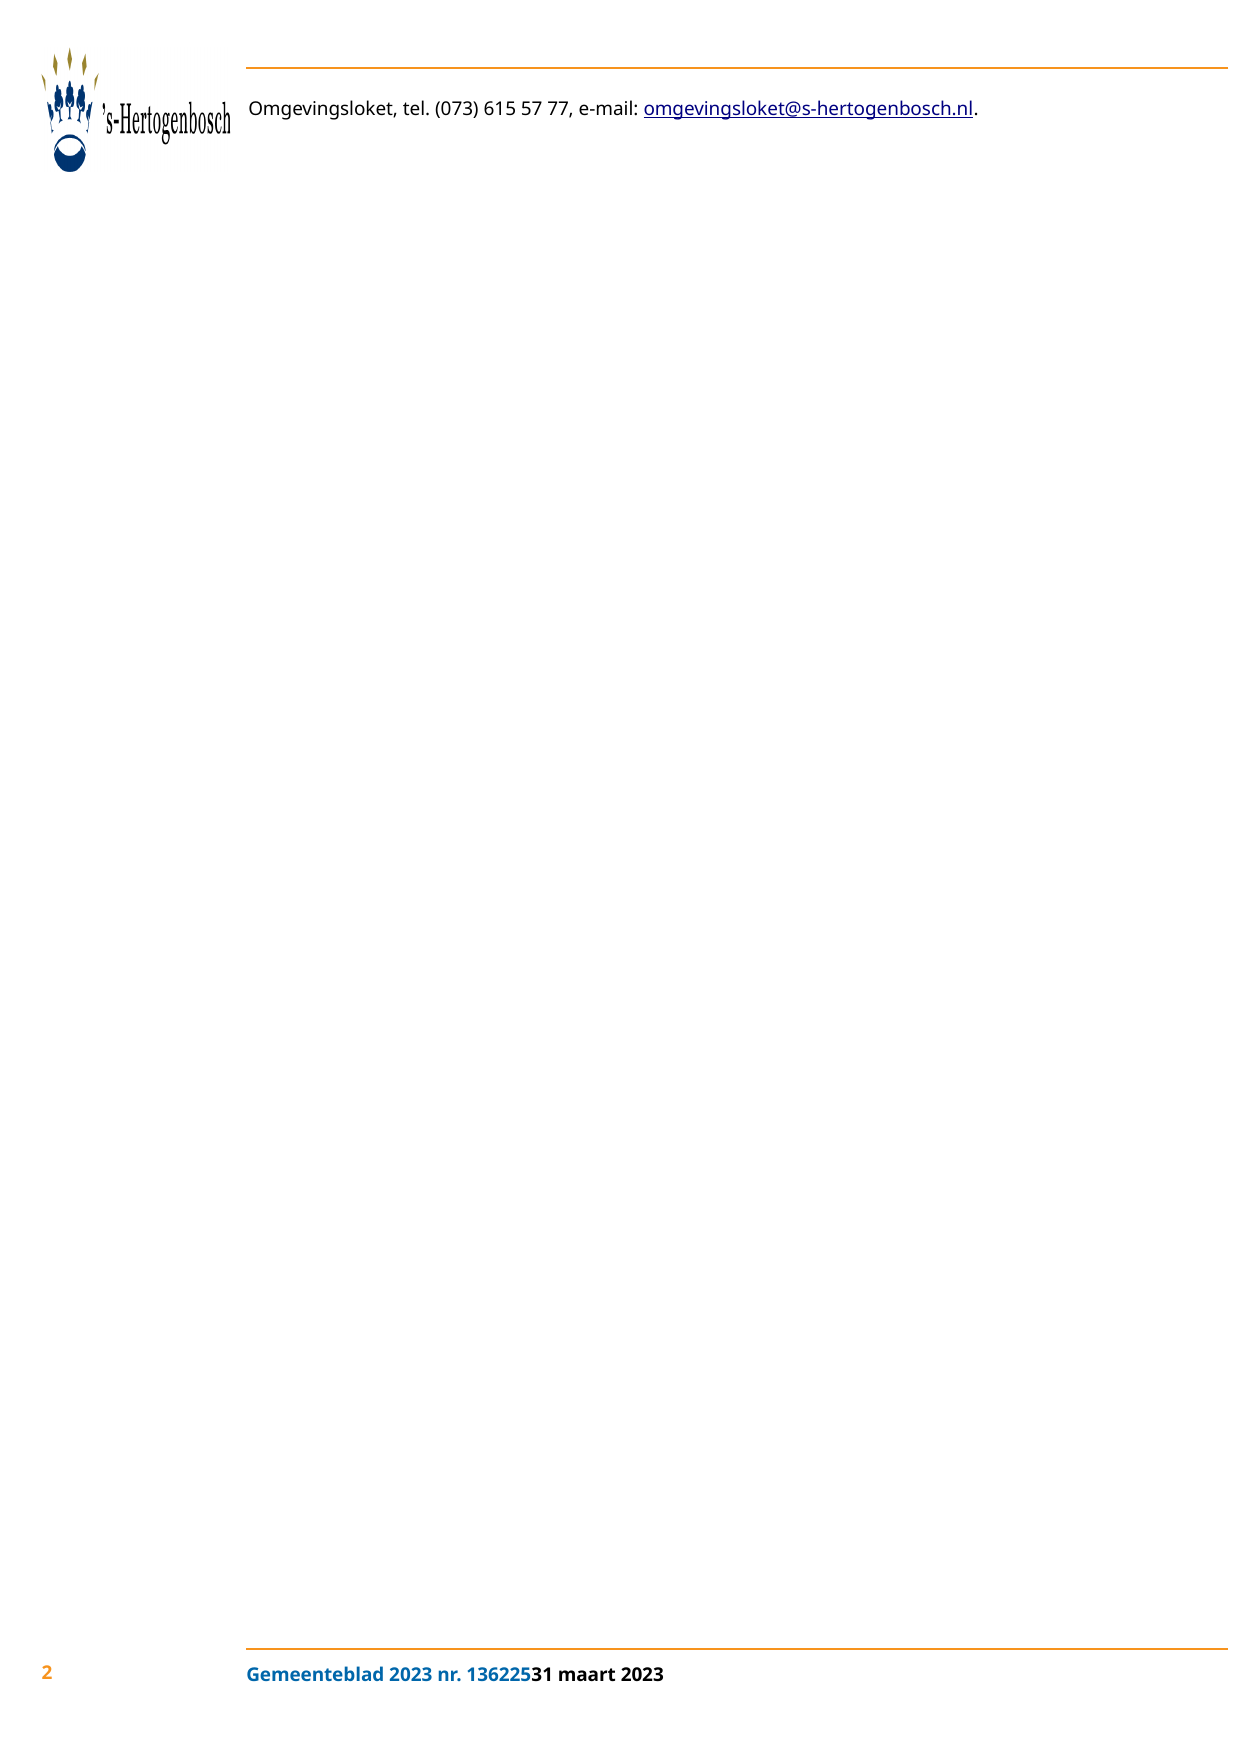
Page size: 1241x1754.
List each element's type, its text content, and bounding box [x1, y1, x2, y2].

picture [41, 47, 231, 172]
text Omgevingsloket, tel. (073) 615 57 77, e-mail: omgevingsloket@s-hertogenbosch.nl. [248, 95, 1152, 121]
